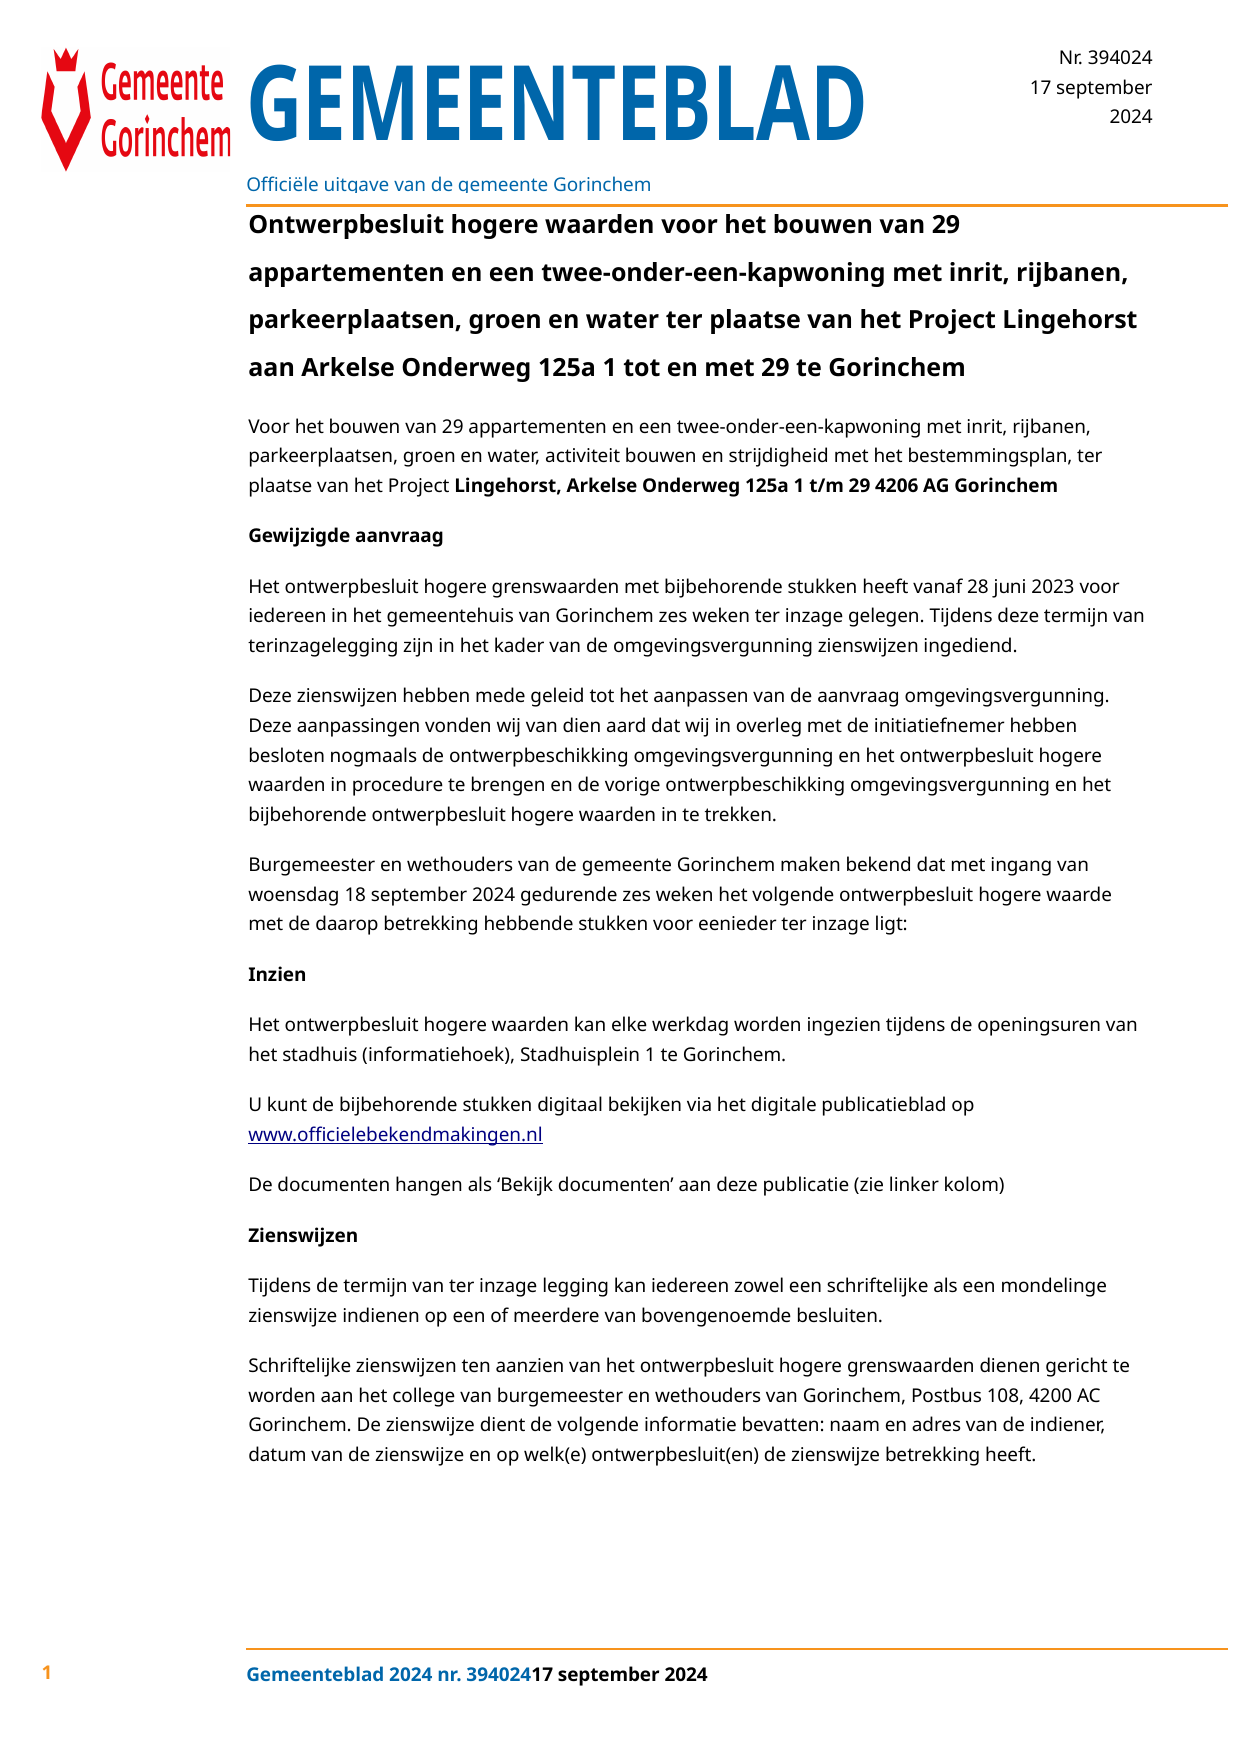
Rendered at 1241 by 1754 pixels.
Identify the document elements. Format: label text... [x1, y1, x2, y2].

text Gewijzigde aanvraag [248, 523, 1152, 548]
picture [41, 47, 231, 172]
text Voor het bouwen van 29 appartementen en een twee-onder-een-kapwoning met inrit, rijbanen, parkeerplaatsen, groen en water, activiteit bouwen en strijdigheid met het bestemmingsplan, ter plaatse van het Project Lingehorst, Arkelse Onderweg 125a 1 t/m 29 4206 AG Gorinchem [248, 413, 1152, 498]
text Het ontwerpbesluit hogere waarden kan elke werkdag worden ingezien tijdens de openingsuren van het stadhuis (informatiehoek), Stadhuisplein 1 te Gorinchem. [248, 1011, 1152, 1067]
text Inzien [248, 961, 1152, 987]
text Tijdens de termijn van ter inzage legging kan iedereen zowel een schriftelijke als een mondelinge zienswijze indienen op een of meerdere van bovengenoemde besluiten. [248, 1272, 1152, 1328]
text Ontwerpbesluit hogere waarden voor het bouwen van 29 appartementen en een twee-onder-een-kapwoning met inrit, rijbanen, parkeerplaatsen, groen en water ter plaatse van het Project Lingehorst aan Arkelse Onderweg 125a 1 tot en met 29 te Gorinchem [248, 207, 1152, 384]
text U kunt de bijbehorende stukken digitaal bekijken via het digitale publicatieblad op www.officielebekendmakingen.nl [248, 1091, 1152, 1147]
text Zienswijzen [248, 1222, 1152, 1248]
text Schriftelijke zienswijzen ten aanzien van het ontwerpbesluit hogere grenswaarden dienen gericht te worden aan het college van burgemeester en wethouders van Gorinchem, Postbus 108, 4200 AC Gorinchem. De zienswijze dient de volgende informatie bevatten: naam en adres van de indiener, datum van de zienswijze en op welk(e) ontwerpbesluit(en) de zienswijze betrekking heeft. [248, 1352, 1152, 1467]
text Het ontwerpbesluit hogere grenswaarden met bijbehorende stukken heeft vanaf 28 juni 2023 voor iedereen in het gemeentehuis van Gorinchem zes weken ter inzage gelegen. Tijdens deze termijn van terinzagelegging zijn in het kader van de omgevingsvergunning zienswijzen ingediend. [248, 573, 1152, 658]
text Burgemeester en wethouders van de gemeente Gorinchem maken bekend dat met ingang van woensdag 18 september 2024 gedurende zes weken het volgende ontwerpbesluit hogere waarde met de daarop betrekking hebbende stukken voor eenieder ter inzage ligt: [248, 851, 1152, 936]
text Deze zienswijzen hebben mede geleid tot het aanpassen van de aanvraag omgevingsvergunning. Deze aanpassingen vonden wij van dien aard dat wij in overleg met de initiatiefnemer hebben besloten nogmaals de ontwerpbeschikking omgevingsvergunning en het ontwerpbesluit hogere waarden in procedure te brengen en de vorige ontwerpbeschikking omgevingsvergunning en het bijbehorende ontwerpbesluit hogere waarden in te trekken. [248, 683, 1152, 827]
text De documenten hangen als ‘Bekijk documenten’ aan deze publicatie (zie linker kolom) [248, 1171, 1152, 1197]
